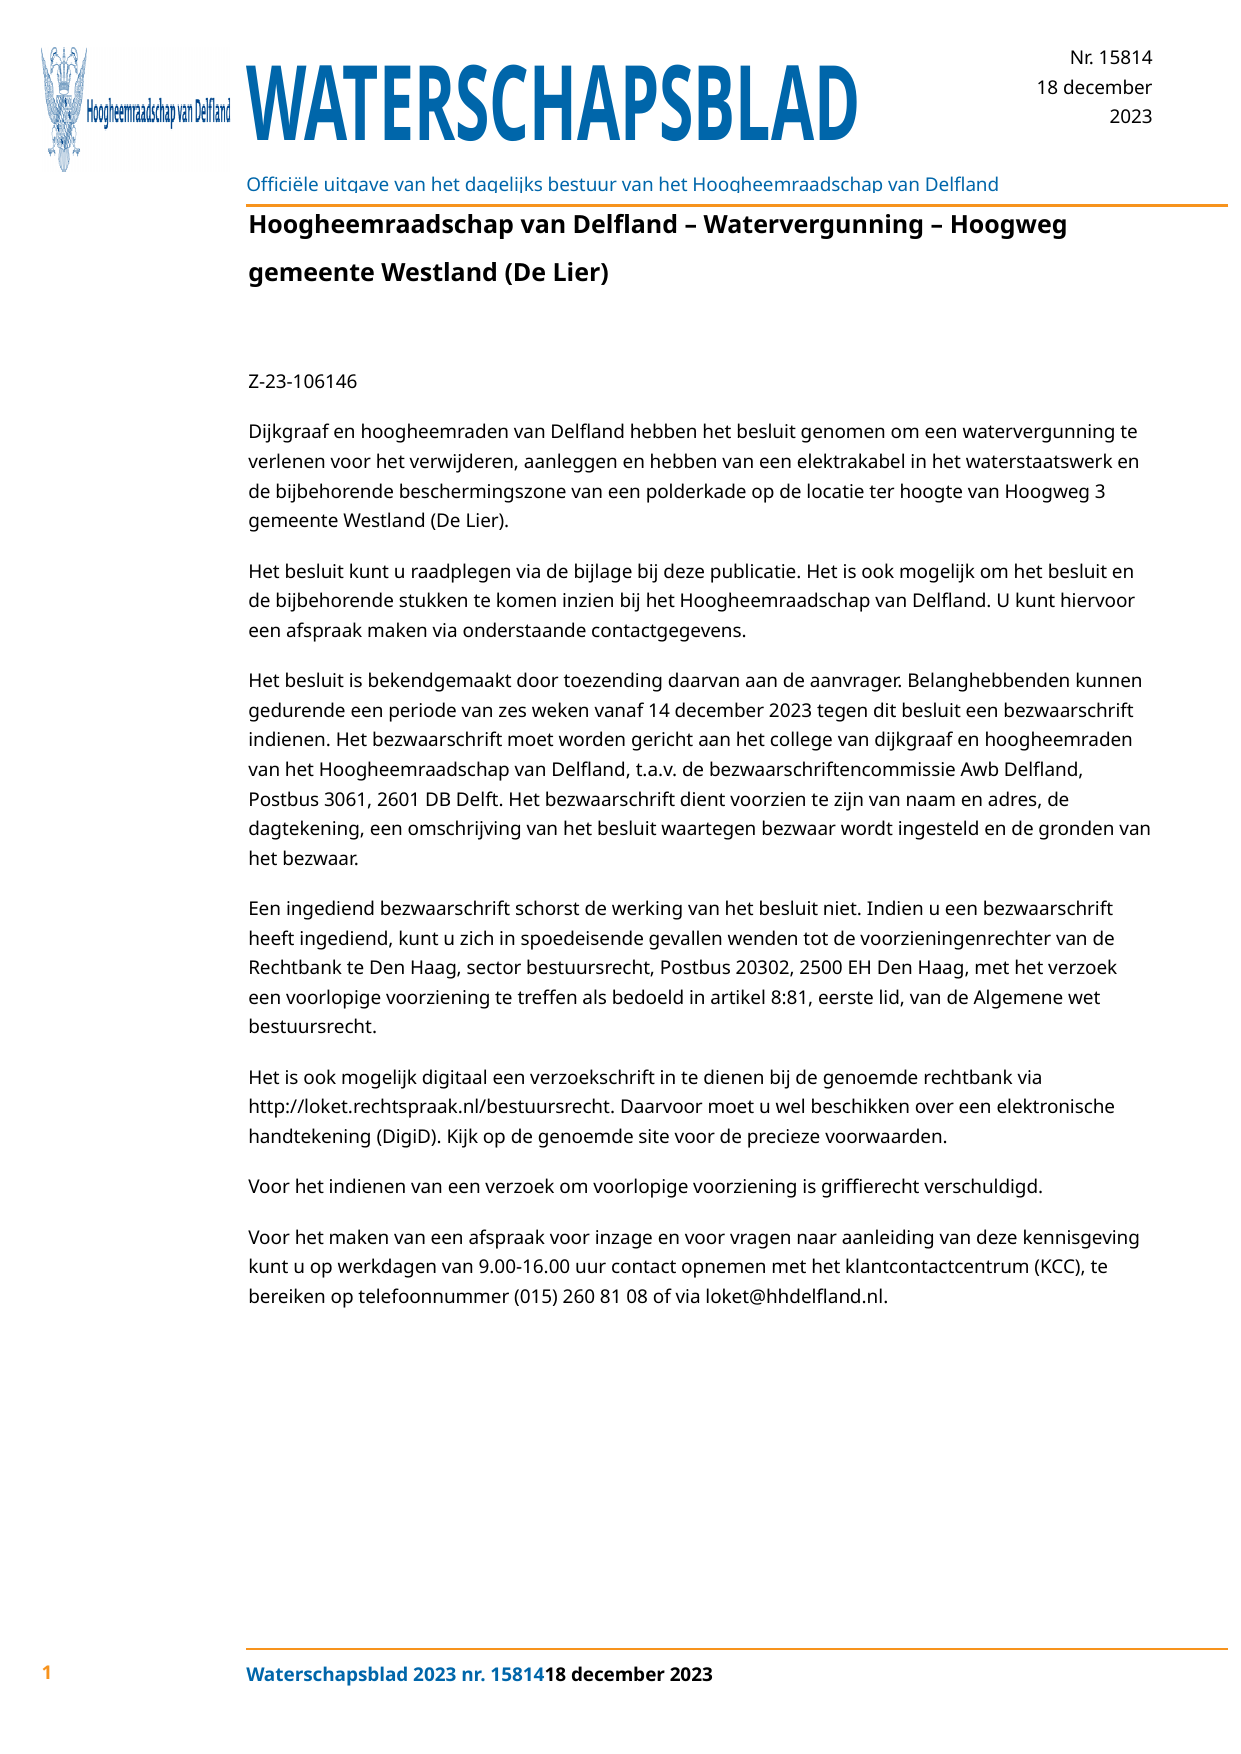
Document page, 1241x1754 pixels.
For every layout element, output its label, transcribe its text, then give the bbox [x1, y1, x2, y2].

picture [41, 47, 231, 172]
text Hoogheemraadschap van Delfland – Watervergunning – Hoogweg gemeente Westland (De Lier) [248, 207, 1152, 288]
text Het besluit is bekendgemaakt door toezending daarvan aan de aanvrager. Belanghebbenden kunnen gedurende een periode van zes weken vanaf 14 december 2023 tegen dit besluit een bezwaarschrift indienen. Het bezwaarschrift moet worden gericht aan het college van dijkgraaf en hoogheemraden van het Hoogheemraadschap van Delfland, t.a.v. de bezwaarschriftencommissie Awb Delfland, Postbus 3061, 2601 DB Delft. Het bezwaarschrift dient voorzien te zijn van naam en adres, de dagtekening, een omschrijving van het besluit waartegen bezwaar wordt ingesteld en de gronden van het bezwaar. [248, 667, 1152, 871]
text Voor het indienen van een verzoek om voorlopige voorziening is griffierecht verschuldigd. [248, 1174, 1152, 1199]
text Dijkgraaf en hoogheemraden van Delfland hebben het besluit genomen om een watervergunning te verlenen voor het verwijderen, aanleggen en hebben van een elektrakabel in het waterstaatswerk en de bijbehorende beschermingszone van een polderkade op de locatie ter hoogte van Hoogweg 3 gemeente Westland (De Lier). [248, 419, 1152, 533]
text Z-23-106146 [248, 368, 1152, 394]
text Het besluit kunt u raadplegen via de bijlage bij deze publicatie. Het is ook mogelijk om het besluit en de bijbehorende stukken te komen inzien bij het Hoogheemraadschap van Delfland. U kunt hiervoor een afspraak maken via onderstaande contactgegevens. [248, 558, 1152, 643]
text Een ingediend bezwaarschrift schorst de werking van het besluit niet. Indien u een bezwaarschrift heeft ingediend, kunt u zich in spoedeisende gevallen wenden tot de voorzieningenrechter van de Rechtbank te Den Haag, sector bestuursrecht, Postbus 20302, 2500 EH Den Haag, met het verzoek een voorlopige voorziening te treffen als bedoeld in artikel 8:81, eerste lid, van de Algemene wet bestuursrecht. [248, 895, 1152, 1039]
text Voor het maken van een afspraak voor inzage en voor vragen naar aanleiding van deze kennisgeving kunt u op werkdagen van 9.00-16.00 uur contact opnemen met het klantcontactcentrum (KCC), te bereiken op telefoonnummer (015) 260 81 08 of via loket@hhdelfland.nl. [248, 1224, 1152, 1309]
text Het is ook mogelijk digitaal een verzoekschrift in te dienen bij de genoemde rechtbank via http://loket.rechtspraak.nl/bestuursrecht. Daarvoor moet u wel beschikken over een elektronische handtekening (DigiD). Kijk op de genoemde site voor de precieze voorwaarden. [248, 1064, 1152, 1149]
